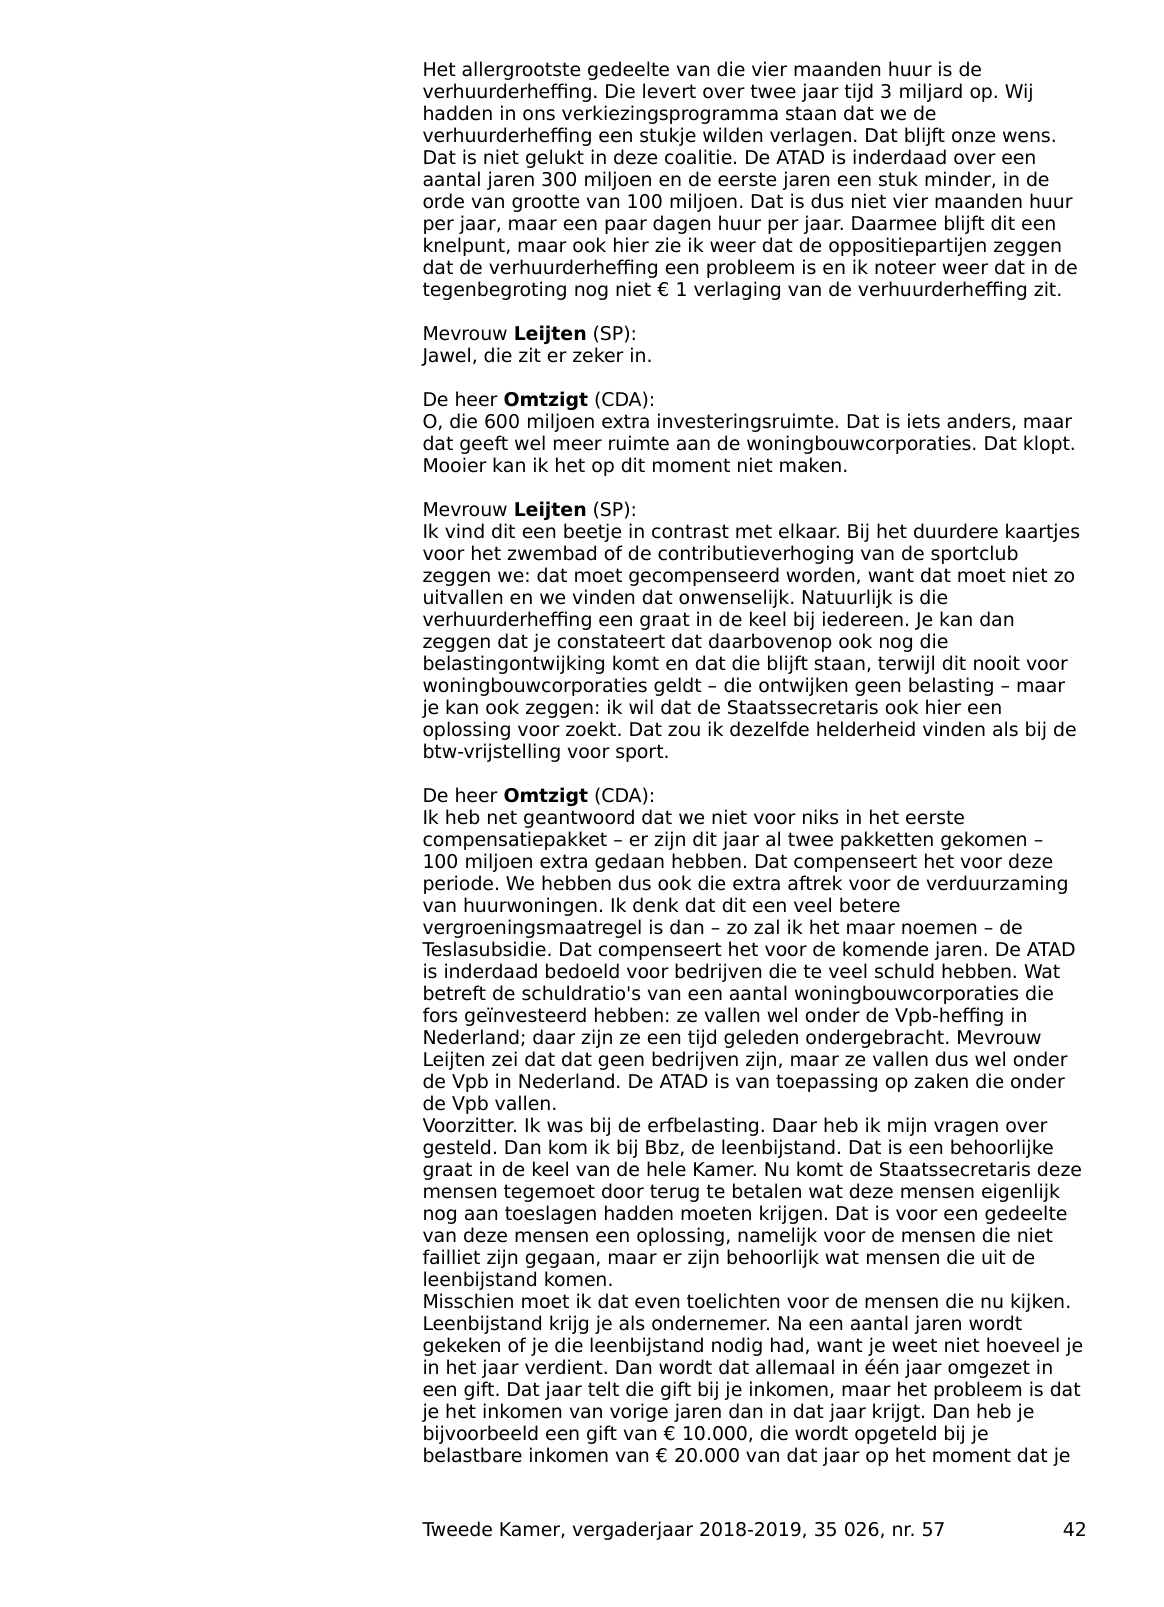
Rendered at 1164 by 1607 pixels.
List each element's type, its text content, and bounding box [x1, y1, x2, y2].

text Jawel, die zit er zeker in. [422, 345, 1087, 367]
text Het allergrootste gedeelte van die vier maanden huur is de verhuurderheffing. Die levert over twee jaar tijd 3 miljard op. Wij hadden in ons verkiezingsprogramma staan dat we de verhuurderheffing een stukje wilden verlagen. Dat blijft onze wens. Dat is niet gelukt in deze coalitie. De ATAD is inderdaad over een aantal jaren 300 miljoen en de eerste jaren een stuk minder, in de orde van grootte van 100 miljoen. Dat is dus niet vier maanden huur per jaar, maar een paar dagen huur per jaar. Daarmee blijft dit een knelpunt, maar ook hier zie ik weer dat de oppositiepartijen zeggen dat de verhuurderheffing een probleem is en ik noteer weer dat in de tegenbegroting nog niet € 1 verlaging van de verhuurderheffing zit. [422, 59, 1087, 301]
text De heer Omtzigt (CDA): [422, 389, 1087, 411]
text Ik vind dit een beetje in contrast met elkaar. Bij het duurdere kaartjes voor het zwembad of de contributieverhoging van de sportclub zeggen we: dat moet gecompenseerd worden, want dat moet niet zo uitvallen en we vinden dat onwenselijk. Natuurlijk is die verhuurderheffing een graat in de keel bij iedereen. Je kan dan zeggen dat je constateert dat daarbovenop ook nog die belastingontwijking komt en dat die blijft staan, terwijl dit nooit voor woningbouwcorporaties geldt – die ontwijken geen belasting – maar je kan ook zeggen: ik wil dat de Staatssecretaris ook hier een oplossing voor zoekt. Dat zou ik dezelfde helderheid vinden als bij de btw-vrijstelling voor sport. [422, 521, 1087, 763]
text Mevrouw Leijten (SP): [422, 323, 1087, 345]
text Mevrouw Leijten (SP): [422, 499, 1087, 521]
text Voorzitter. Ik was bij de erfbelasting. Daar heb ik mijn vragen over gesteld. Dan kom ik bij Bbz, de leenbijstand. Dat is een behoorlijke graat in de keel van de hele Kamer. Nu komt de Staatssecretaris deze mensen tegemoet door terug te betalen wat deze mensen eigenlijk nog aan toeslagen hadden moeten krijgen. Dat is voor een gedeelte van deze mensen een oplossing, namelijk voor de mensen die niet failliet zijn gegaan, maar er zijn behoorlijk wat mensen die uit de leenbijstand komen. [422, 1115, 1087, 1291]
text De heer Omtzigt (CDA): [422, 785, 1087, 807]
text Misschien moet ik dat even toelichten voor de mensen die nu kijken. Leenbijstand krijg je als ondernemer. Na een aantal jaren wordt gekeken of je die leenbijstand nodig had, want je weet niet hoeveel je in het jaar verdient. Dan wordt dat allemaal in één jaar omgezet in een gift. Dat jaar telt die gift bij je inkomen, maar het probleem is dat je het inkomen van vorige jaren dan in dat jaar krijgt. Dan heb je bijvoorbeeld een gift van € 10.000, die wordt opgeteld bij je belastbare inkomen van € 20.000 van dat jaar op het moment dat je [422, 1291, 1087, 1467]
text Ik heb net geantwoord dat we niet voor niks in het eerste compensatiepakket – er zijn dit jaar al twee pakketten gekomen – 100 miljoen extra gedaan hebben. Dat compenseert het voor deze periode. We hebben dus ook die extra aftrek voor de verduurzaming van huurwoningen. Ik denk dat dit een veel betere vergroeningsmaatregel is dan – zo zal ik het maar noemen – de Teslasubsidie. Dat compenseert het voor de komende jaren. De ATAD is inderdaad bedoeld voor bedrijven die te veel schuld hebben. Wat betreft de schuldratio's van een aantal woningbouwcorporaties die fors geïnvesteerd hebben: ze vallen wel onder de Vpb-heffing in Nederland; daar zijn ze een tijd geleden ondergebracht. Mevrouw Leijten zei dat dat geen bedrijven zijn, maar ze vallen dus wel onder de Vpb in Nederland. De ATAD is van toepassing op zaken die onder de Vpb vallen. [422, 807, 1087, 1115]
text O, die 600 miljoen extra investeringsruimte. Dat is iets anders, maar dat geeft wel meer ruimte aan de woningbouwcorporaties. Dat klopt. Mooier kan ik het op dit moment niet maken. [422, 411, 1087, 477]
